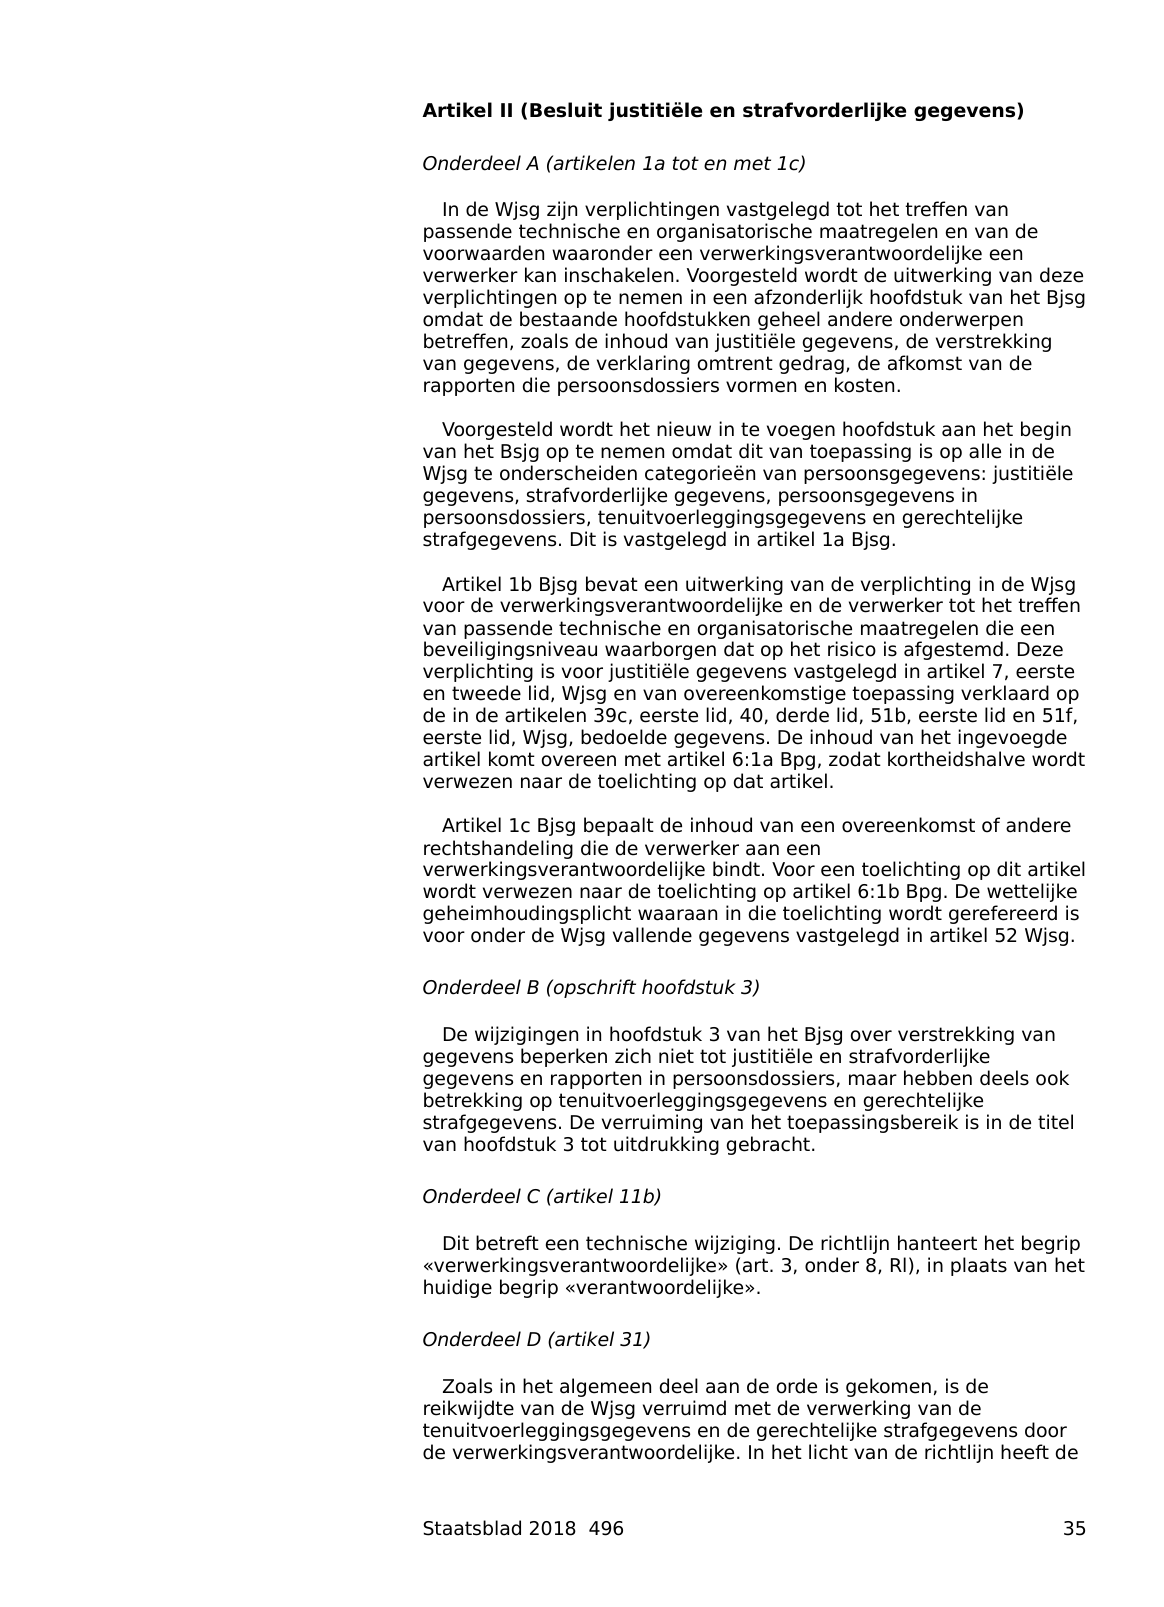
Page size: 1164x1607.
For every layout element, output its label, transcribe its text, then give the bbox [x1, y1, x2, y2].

text Dit betreft een technische wijziging. De richtlijn hanteert het begrip «verwerkingsverantwoordelijke» (art. 3, onder 8, Rl), in plaats van het huidige begrip «verantwoordelijke». [422, 1233, 1087, 1299]
text In de Wjsg zijn verplichtingen vastgelegd tot het treffen van passende technische en organisatorische maatregelen en van de voorwaarden waaronder een verwerkingsverantwoordelijke een verwerker kan inschakelen. Voorgesteld wordt de uitwerking van deze verplichtingen op te nemen in een afzonderlijk hoofdstuk van het Bjsg omdat de bestaande hoofdstukken geheel andere onderwerpen betreffen, zoals de inhoud van justitiële gegevens, de verstrekking van gegevens, de verklaring omtrent gedrag, de afkomst van de rapporten die persoonsdossiers vormen en kosten. [422, 199, 1087, 397]
text Zoals in het algemeen deel aan de orde is gekomen, is de reikwijdte van de Wjsg verruimd met de verwerking van de tenuitvoerleggingsgegevens en de gerechtelijke strafgegevens door de verwerkingsverantwoordelijke. In het licht van de richtlijn heeft de [422, 1376, 1087, 1464]
text Artikel 1c Bjsg bepaalt de inhoud van een overeenkomst of andere rechtshandeling die de verwerker aan een verwerkingsverantwoordelijke bindt. Voor een toelichting op dit artikel wordt verwezen naar de toelichting op artikel 6:1b Bpg. De wettelijke geheimhoudingsplicht waaraan in die toelichting wordt gerefereerd is voor onder de Wjsg vallende gegevens vastgelegd in artikel 52 Wjsg. [422, 815, 1087, 947]
text Voorgesteld wordt het nieuw in te voegen hoofdstuk aan het begin van het Bsjg op te nemen omdat dit van toepassing is op alle in de Wjsg te onderscheiden categorieën van persoonsgegevens: justitiële gegevens, strafvorderlijke gegevens, persoonsgegevens in persoonsdossiers, tenuitvoerleggingsgegevens en gerechtelijke strafgegevens. Dit is vastgelegd in artikel 1a Bjsg. [422, 419, 1087, 551]
subtitle Onderdeel D (artikel 31) [422, 1329, 1087, 1351]
subtitle Onderdeel A (artikelen 1a tot en met 1c) [422, 152, 1087, 174]
text Artikel 1b Bjsg bevat een uitwerking van de verplichting in de Wjsg voor de verwerkingsverantwoordelijke en de verwerker tot het treffen van passende technische en organisatorische maatregelen die een beveiligingsniveau waarborgen dat op het risico is afgestemd. Deze verplichting is voor justitiële gegevens vastgelegd in artikel 7, eerste en tweede lid, Wjsg en van overeenkomstige toepassing verklaard op de in de artikelen 39c, eerste lid, 40, derde lid, 51b, eerste lid en 51f, eerste lid, Wjsg, bedoelde gegevens. De inhoud van het ingevoegde artikel komt overeen met artikel 6:1a Bpg, zodat kortheidshalve wordt verwezen naar de toelichting op dat artikel. [422, 573, 1087, 793]
subtitle Onderdeel B (opschrift hoofdstuk 3) [422, 977, 1087, 999]
subtitle Artikel II (Besluit justitiële en strafvorderlijke gegevens) [422, 100, 1087, 122]
text De wijzigingen in hoofdstuk 3 van het Bjsg over verstrekking van gegevens beperken zich niet tot justitiële en strafvorderlijke gegevens en rapporten in persoonsdossiers, maar hebben deels ook betrekking op tenuitvoerleggingsgegevens en gerechtelijke strafgegevens. De verruiming van het toepassingsbereik is in de titel van hoofdstuk 3 tot uitdrukking gebracht. [422, 1024, 1087, 1156]
subtitle Onderdeel C (artikel 11b) [422, 1186, 1087, 1208]
